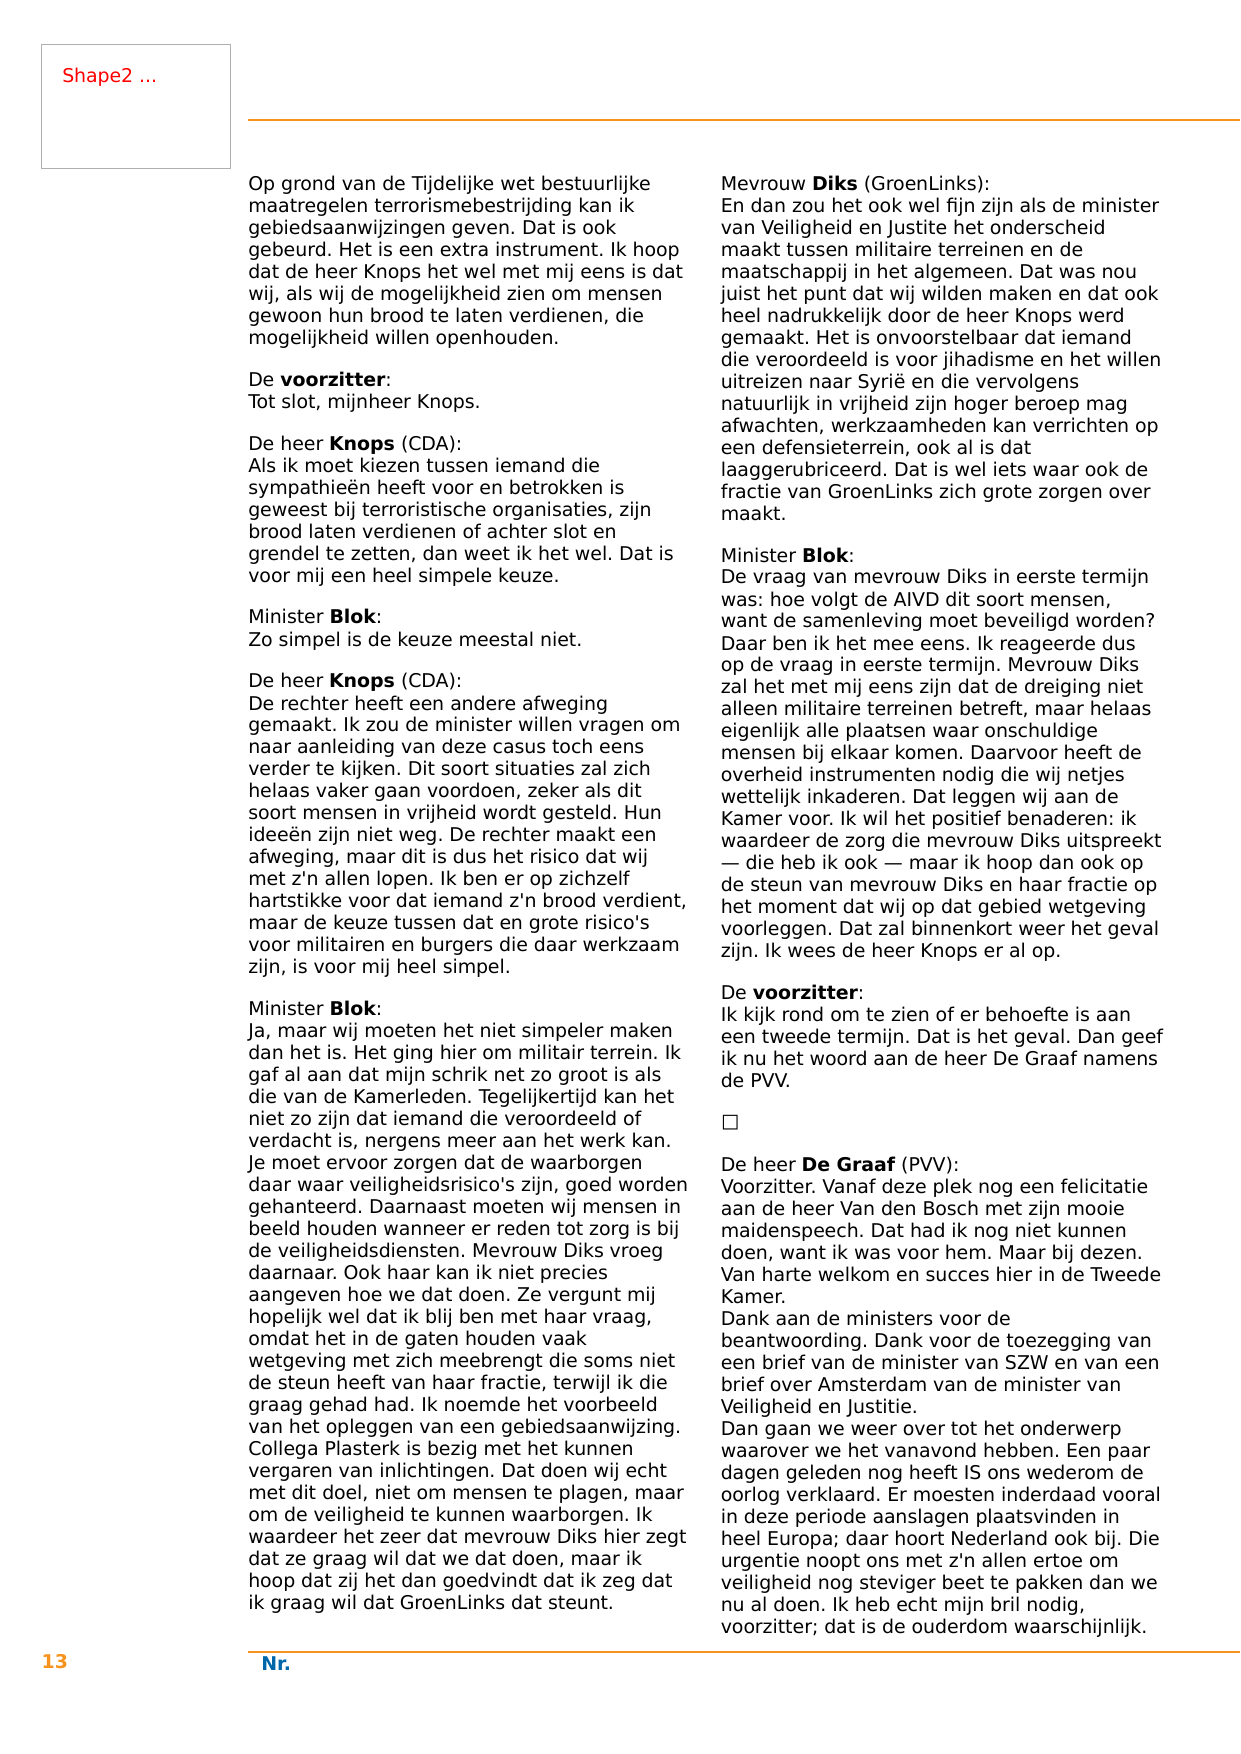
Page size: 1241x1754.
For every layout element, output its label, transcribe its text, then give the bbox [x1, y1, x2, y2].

text Minister Blok: [248, 606, 691, 628]
text Mevrouw Diks (GroenLinks): [721, 173, 1163, 195]
text De voorzitter: [721, 982, 1163, 1004]
text De rechter heeft een andere afweging gemaakt. Ik zou de minister willen vragen om naar aanleiding van deze casus toch eens verder te kijken. Dit soort situaties zal zich helaas vaker gaan voordoen, zeker als dit soort mensen in vrijheid wordt gesteld. Hun ideeën zijn niet weg. De rechter maakt een afweging, maar dit is dus het risico dat wij met z'n allen lopen. Ik ben er op zichzelf hartstikke voor dat iemand z'n brood verdient, maar de keuze tussen dat en grote risico's voor militairen en burgers die daar werkzaam zijn, is voor mij heel simpel. [248, 692, 691, 978]
text Minister Blok: [248, 998, 691, 1020]
text Ja, maar wij moeten het niet simpeler maken dan het is. Het ging hier om militair terrein. Ik gaf al aan dat mijn schrik net zo groot is als die van de Kamerleden. Tegelijkertijd kan het niet zo zijn dat iemand die veroordeeld of verdacht is, nergens meer aan het werk kan. Je moet ervoor zorgen dat de waarborgen daar waar veiligheidsrisico's zijn, goed worden gehanteerd. Daarnaast moeten wij mensen in beeld houden wanneer er reden tot zorg is bij de veiligheidsdiensten. Mevrouw Diks vroeg daarnaar. Ook haar kan ik niet precies aangeven hoe we dat doen. Ze vergunt mij hopelijk wel dat ik blij ben met haar vraag, omdat het in de gaten houden vaak wetgeving met zich meebrengt die soms niet de steun heeft van haar fractie, terwijl ik die graag gehad had. Ik noemde het voorbeeld van het opleggen van een gebiedsaanwijzing. Collega Plasterk is bezig met het kunnen vergaren van inlichtingen. Dat doen wij echt met dit doel, niet om mensen te plagen, maar om de veiligheid te kunnen waarborgen. Ik waardeer het zeer dat mevrouw Diks hier zegt dat ze graag wil dat we dat doen, maar ik hoop dat zij het dan goedvindt dat ik zeg dat ik graag wil dat GroenLinks dat steunt. [248, 1020, 691, 1613]
text Op grond van de Tijdelijke wet bestuurlijke maatregelen terrorismebestrijding kan ik gebiedsaanwijzingen geven. Dat is ook gebeurd. Het is een extra instrument. Ik hoop dat de heer Knops het wel met mij eens is dat wij, als wij de mogelijkheid zien om mensen gewoon hun brood te laten verdienen, die mogelijkheid willen openhouden. [248, 173, 691, 349]
text De vraag van mevrouw Diks in eerste termijn was: hoe volgt de AIVD dit soort mensen, want de samenleving moet beveiligd worden? Daar ben ik het mee eens. Ik reageerde dus op de vraag in eerste termijn. Mevrouw Diks zal het met mij eens zijn dat de dreiging niet alleen militaire terreinen betreft, maar helaas eigenlijk alle plaatsen waar onschuldige mensen bij elkaar komen. Daarvoor heeft de overheid instrumenten nodig die wij netjes wettelijk inkaderen. Dat leggen wij aan de Kamer voor. Ik wil het positief benaderen: ik waardeer de zorg die mevrouw Diks uitspreekt — die heb ik ook — maar ik hoop dan ook op de steun van mevrouw Diks en haar fractie op het moment dat wij op dat gebied wetgeving voorleggen. Dat zal binnenkort weer het geval zijn. Ik wees de heer Knops er al op. [721, 566, 1163, 962]
text En dan zou het ook wel fijn zijn als de minister van Veiligheid en Justite het onderscheid maakt tussen militaire terreinen en de maatschappij in het algemeen. Dat was nou juist het punt dat wij wilden maken en dat ook heel nadrukkelijk door de heer Knops werd gemaakt. Het is onvoorstelbaar dat iemand die veroordeeld is voor jihadisme en het willen uitreizen naar Syrië en die vervolgens natuurlijk in vrijheid zijn hoger beroep mag afwachten, werkzaamheden kan verrichten op een defensieterrein, ook al is dat laaggerubriceerd. Dat is wel iets waar ook de fractie van GroenLinks zich grote zorgen over maakt. [721, 195, 1163, 524]
text De heer Knops (CDA): [248, 670, 691, 692]
text Dan gaan we weer over tot het onderwerp waarover we het vanavond hebben. Een paar dagen geleden nog heeft IS ons wederom de oorlog verklaard. Er moesten inderdaad vooral in deze periode aanslagen plaatsvinden in heel Europa; daar hoort Nederland ook bij. Die urgentie noopt ons met z'n allen ertoe om veiligheid nog steviger beet te pakken dan we nu al doen. Ik heb echt mijn bril nodig, voorzitter; dat is de ouderdom waarschijnlijk. [721, 1418, 1163, 1637]
text Voorzitter. Vanaf deze plek nog een felicitatie aan de heer Van den Bosch met zijn mooie maidenspeech. Dat had ik nog niet kunnen doen, want ik was voor hem. Maar bij dezen. Van harte welkom en succes hier in de Tweede Kamer. [721, 1176, 1163, 1308]
text De voorzitter: [248, 369, 691, 391]
text Tot slot, mijnheer Knops. [248, 391, 691, 413]
text ⬜ [721, 1112, 1163, 1134]
text Als ik moet kiezen tussen iemand die sympathieën heeft voor en betrokken is geweest bij terroristische organisaties, zijn brood laten verdienen of achter slot en grendel te zetten, dan weet ik het wel. Dat is voor mij een heel simpele keuze. [248, 454, 691, 586]
text De heer De Graaf (PVV): [721, 1154, 1163, 1176]
text Zo simpel is de keuze meestal niet. [248, 628, 691, 650]
text Minister Blok: [721, 544, 1163, 566]
text De heer Knops (CDA): [248, 433, 691, 454]
text Dank aan de ministers voor de beantwoording. Dank voor de toezegging van een brief van de minister van SZW en van een brief over Amsterdam van de minister van Veiligheid en Justitie. [721, 1308, 1163, 1418]
text Ik kijk rond om te zien of er behoefte is aan een tweede termijn. Dat is het geval. Dan geef ik nu het woord aan de heer De Graaf namens de PVV. [721, 1004, 1163, 1092]
